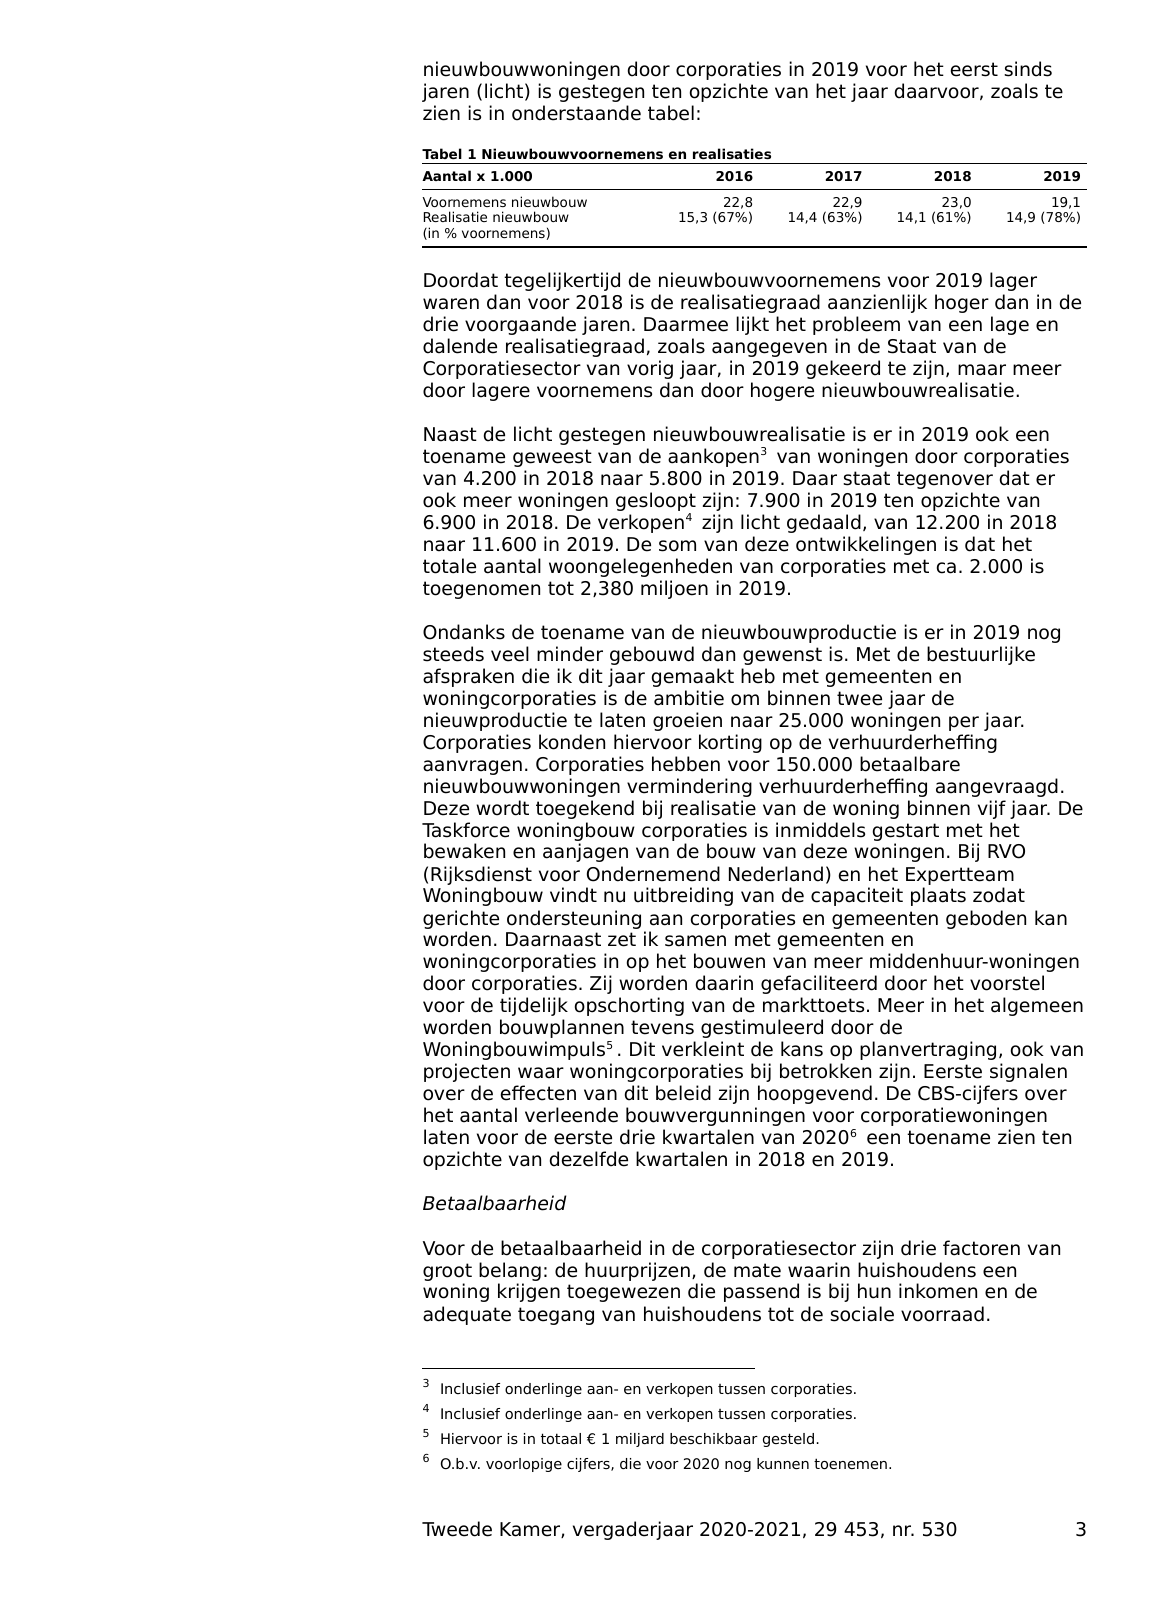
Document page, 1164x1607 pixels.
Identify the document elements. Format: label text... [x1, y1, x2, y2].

table_cell 15,3 (67%) [650, 210, 759, 246]
table_cell Aantal x 1.000 [422, 164, 649, 189]
table_cell 19,1 [977, 190, 1087, 210]
table_cell 14,1 (61%) [868, 210, 977, 246]
table_cell 22,8 [650, 190, 759, 210]
text Hiervoor is in totaal € 1 miljard beschikbaar gesteld. [422, 1427, 1087, 1449]
table_cell 14,9 (78%) [977, 210, 1087, 246]
subtitle Betaalbaarheid [422, 1193, 1087, 1215]
text Voor de betaalbaarheid in de corporatiesector zijn drie factoren van groot belang: de huurprijzen, de mate waarin huishoudens een woning krijgen toegewezen die passend is bij hun inkomen en de adequate toegang van huishoudens tot de sociale voorraad. [422, 1237, 1087, 1325]
text Doordat tegelijkertijd de nieuwbouwvoornemens voor 2019 lager waren dan voor 2018 is de realisatiegraad aanzienlijk hoger dan in de drie voorgaande jaren. Daarmee lijkt het probleem van een lage en dalende realisatiegraad, zoals aangegeven in de Staat van de Corporatiesector van vorig jaar, in 2019 gekeerd te zijn, maar meer door lagere voornemens dan door hogere nieuwbouwrealisatie. [422, 269, 1087, 401]
table_cell 2018 [868, 164, 977, 189]
table_cell 23,0 [868, 190, 977, 210]
table_header Tabel 1 Nieuwbouwvoornemens en realisaties [422, 147, 1087, 163]
table_cell Voornemens nieuwbouw [422, 190, 649, 210]
text O.b.v. voorlopige cijfers, die voor 2020 nog kunnen toenemen. [422, 1452, 1087, 1474]
text Inclusief onderlinge aan- en verkopen tussen corporaties. [422, 1402, 1087, 1424]
table_cell Realisatie nieuwbouw (in % voornemens) [422, 210, 649, 246]
table_cell 2019 [977, 164, 1087, 189]
text nieuwbouwwoningen door corporaties in 2019 voor het eerst sinds jaren (licht) is gestegen ten opzichte van het jaar daarvoor, zoals te zien is in onderstaande tabel: [422, 59, 1087, 125]
table_cell 22,9 [759, 190, 868, 210]
text Inclusief onderlinge aan- en verkopen tussen corporaties. [422, 1377, 1087, 1399]
text Ondanks de toename van de nieuwbouwproductie is er in 2019 nog steeds veel minder gebouwd dan gewenst is. Met de bestuurlijke afspraken die ik dit jaar gemaakt heb met gemeenten en woningcorporaties is de ambitie om binnen twee jaar de nieuwproductie te laten groeien naar 25.000 woningen per jaar. Corporaties konden hiervoor korting op de verhuurderheffing aanvragen. Corporaties hebben voor 150.000 betaalbare nieuwbouwwoningen vermindering verhuurderheffing aangevraagd. Deze wordt toegekend bij realisatie van de woning binnen vijf jaar. De Taskforce woningbouw corporaties is inmiddels gestart met het bewaken en aanjagen van de bouw van deze woningen. Bij RVO (Rijksdienst voor Ondernemend Nederland) en het Expertteam Woningbouw vindt nu uitbreiding van de capaciteit plaats zodat gerichte ondersteuning aan corporaties en gemeenten geboden kan worden. Daarnaast zet ik samen met gemeenten en woningcorporaties in op het bouwen van meer middenhuur-woningen door corporaties. Zij worden daarin gefaciliteerd door het voorstel voor de tijdelijk opschorting van de markttoets. Meer in het algemeen worden bouwplannen tevens gestimuleerd door de Woningbouwimpuls. Dit verkleint de kans op planvertraging, ook van projecten waar woningcorporaties bij betrokken zijn. Eerste signalen over de effecten van dit beleid zijn hoopgevend. De CBS-cijfers over het aantal verleende bouwvergunningen voor corporatiewoningen laten voor de eerste drie kwartalen van 2020 een toename zien ten opzichte van dezelfde kwartalen in 2018 en 2019. [422, 622, 1087, 1171]
table_cell 2016 [650, 164, 759, 189]
table_cell 14,4 (63%) [759, 210, 868, 246]
table_cell 2017 [759, 164, 868, 189]
text Naast de licht gestegen nieuwbouwrealisatie is er in 2019 ook een toename geweest van de aankopen van woningen door corporaties van 4.200 in 2018 naar 5.800 in 2019. Daar staat tegenover dat er ook meer woningen gesloopt zijn: 7.900 in 2019 ten opzichte van 6.900 in 2018. De verkopen zijn licht gedaald, van 12.200 in 2018 naar 11.600 in 2019. De som van deze ontwikkelingen is dat het totale aantal woongelegenheden van corporaties met ca. 2.000 is toegenomen tot 2,380 miljoen in 2019. [422, 424, 1087, 599]
